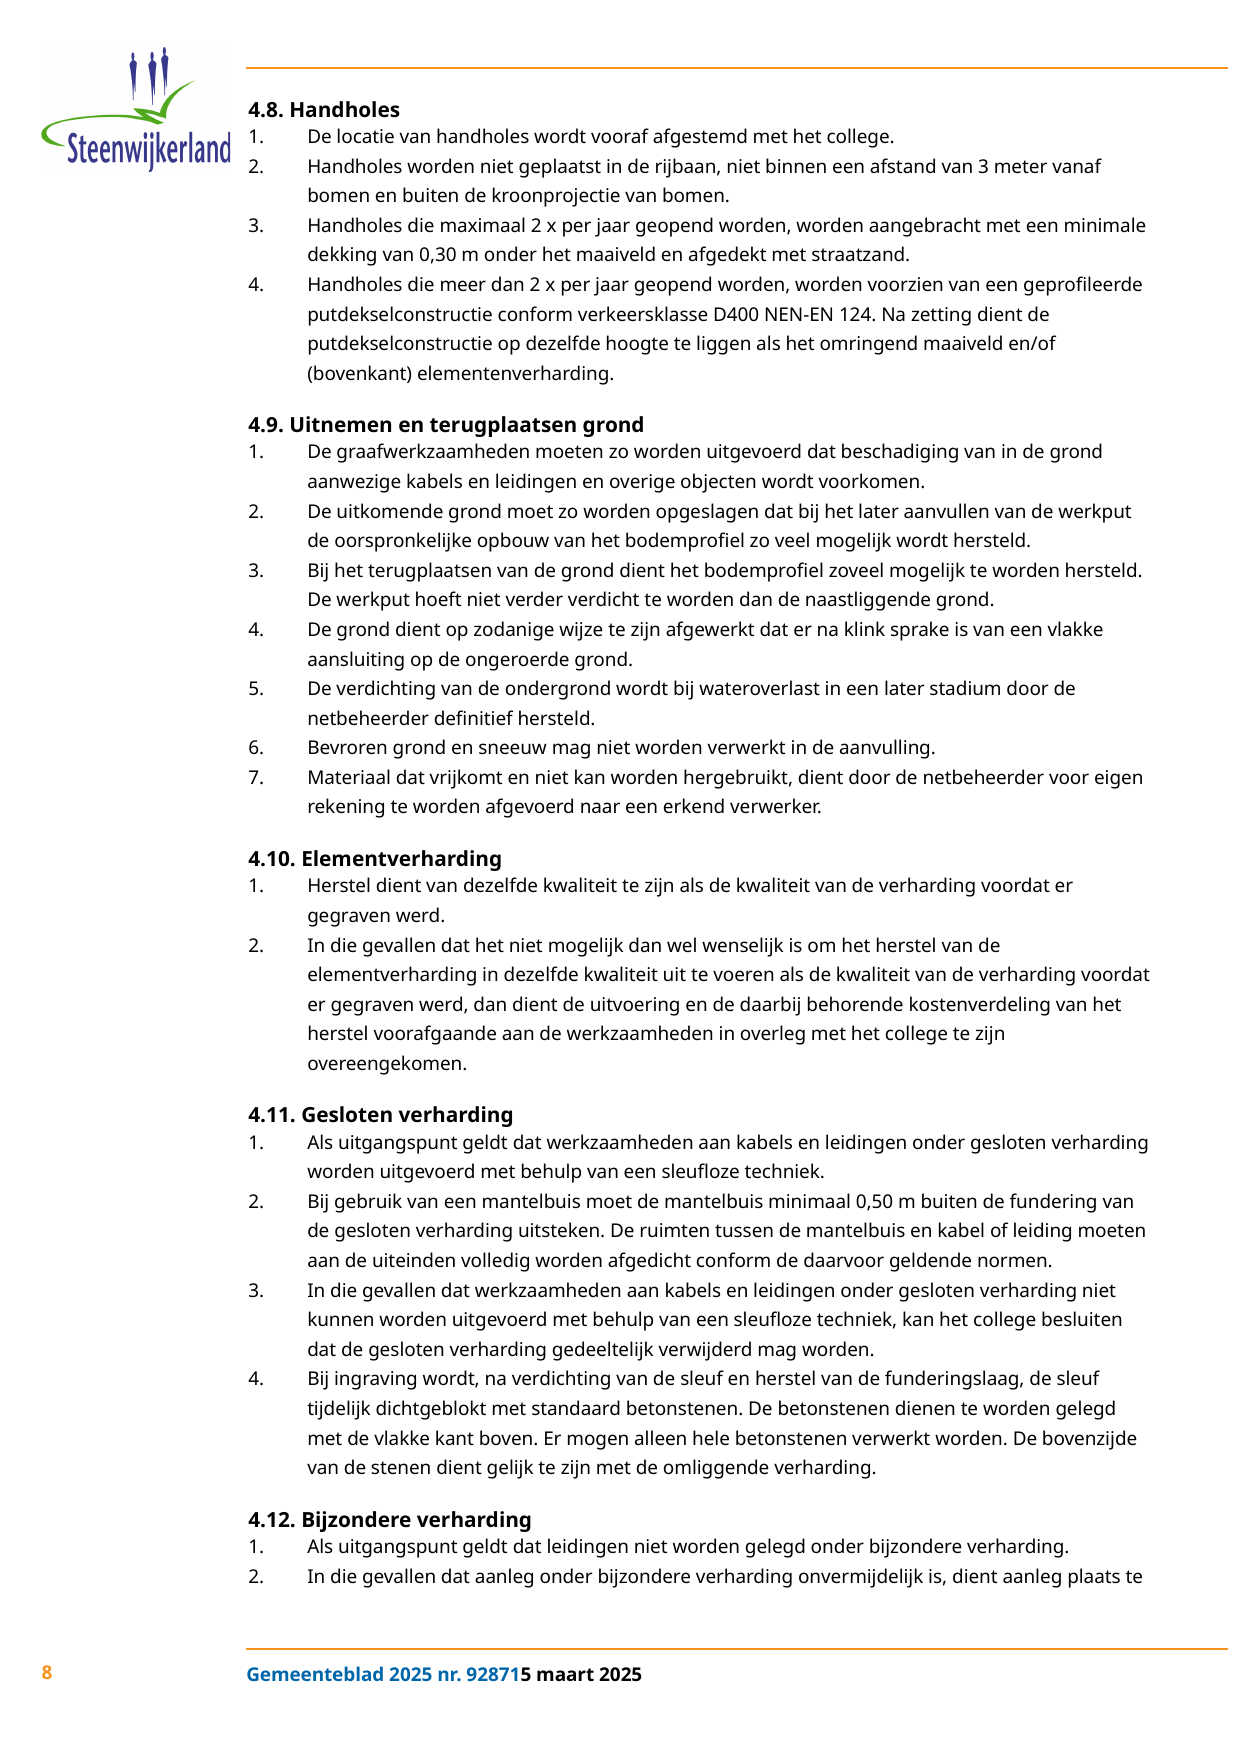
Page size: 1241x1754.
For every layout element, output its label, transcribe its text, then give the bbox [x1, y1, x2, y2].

list Handholes die meer dan 2 x per jaar geopend worden, worden voorzien van een geprofileerde putdekselconstructie conform verkeersklasse D400 NEN-EN 124. Na zetting dient de putdekselconstructie op dezelfde hoogte te liggen als het omringend maaiveld en/of (bovenkant) elementenverharding. [248, 271, 1152, 386]
list Materiaal dat vrijkomt en niet kan worden hergebruikt, dient door de netbeheerder voor eigen rekening te worden afgevoerd naar een erkend verwerker. [248, 764, 1152, 819]
list Handholes die maximaal 2 x per jaar geopend worden, worden aangebracht met een minimale dekking van 0,30 m onder het maaiveld en afgedekt met straatzand. [248, 212, 1152, 267]
text 4.8. Handholes [248, 95, 1152, 123]
list De graafwerkzaamheden moeten zo worden uitgevoerd dat beschadiging van in de grond aanwezige kabels en leidingen en overige objecten wordt voorkomen. [248, 439, 1152, 494]
list Bevroren grond en sneeuw mag niet worden verwerkt in de aanvulling. [248, 734, 1152, 760]
text 4.12. Bijzondere verharding [248, 1505, 1152, 1533]
list Bij het terugplaatsen van de grond dient het bodemprofiel zoveel mogelijk te worden hersteld. De werkput hoeft niet verder verdicht te worden dan de naastliggende grond. [248, 557, 1152, 612]
text 4.11. Gesloten verharding [248, 1101, 1152, 1129]
list Handholes worden niet geplaatst in de rijbaan, niet binnen een afstand van 3 meter vanaf bomen en buiten de kroonprojectie van bomen. [248, 153, 1152, 208]
list Bij ingraving wordt, na verdichting van de sleuf en herstel van de funderingslaag, de sleuf tijdelijk dichtgeblokt met standaard betonstenen. De betonstenen dienen te worden gelegd met de vlakke kant boven. Er mogen alleen hele betonstenen verwerkt worden. De bovenzijde van de stenen dient gelijk te zijn met de omliggende verharding. [248, 1366, 1152, 1480]
picture [41, 47, 231, 172]
list In die gevallen dat het niet mogelijk dan wel wenselijk is om het herstel van de elementverharding in dezelfde kwaliteit uit te voeren als de kwaliteit van de verharding voordat er gegraven werd, dan dient de uitvoering en de daarbij behorende kostenverdeling van het herstel voorafgaande aan de werkzaamheden in overleg met het college te zijn overeengekomen. [248, 932, 1152, 1076]
text 4.9. Uitnemen en terugplaatsen grond [248, 410, 1152, 439]
list De locatie van handholes wordt vooraf afgestemd met het college. [248, 123, 1152, 149]
list Als uitgangspunt geldt dat leidingen niet worden gelegd onder bijzondere verharding. [248, 1533, 1152, 1559]
list Bij gebruik van een mantelbuis moet de mantelbuis minimaal 0,50 m buiten de fundering van de gesloten verharding uitsteken. De ruimten tussen de mantelbuis en kabel of leiding moeten aan de uiteinden volledig worden afgedicht conform de daarvoor geldende normen. [248, 1188, 1152, 1273]
text 4.10. Elementverharding [248, 844, 1152, 873]
list Herstel dient van dezelfde kwaliteit te zijn als de kwaliteit van de verharding voordat er gegraven werd. [248, 873, 1152, 928]
list In die gevallen dat aanleg onder bijzondere verharding onvermijdelijk is, dient aanleg plaats te [248, 1563, 1152, 1588]
list In die gevallen dat werkzaamheden aan kabels en leidingen onder gesloten verharding niet kunnen worden uitgevoerd met behulp van een sleufloze techniek, kan het college besluiten dat de gesloten verharding gedeeltelijk verwijderd mag worden. [248, 1277, 1152, 1362]
list Als uitgangspunt geldt dat werkzaamheden aan kabels en leidingen onder gesloten verharding worden uitgevoerd met behulp van een sleufloze techniek. [248, 1129, 1152, 1184]
list De verdichting van de ondergrond wordt bij wateroverlast in een later stadium door de netbeheerder definitief hersteld. [248, 675, 1152, 731]
list De uitkomende grond moet zo worden opgeslagen dat bij het later aanvullen van de werkput de oorspronkelijke opbouw van het bodemprofiel zo veel mogelijk wordt hersteld. [248, 498, 1152, 553]
list De grond dient op zodanige wijze te zijn afgewerkt dat er na klink sprake is van een vlakke aansluiting op de ongeroerde grond. [248, 616, 1152, 672]
